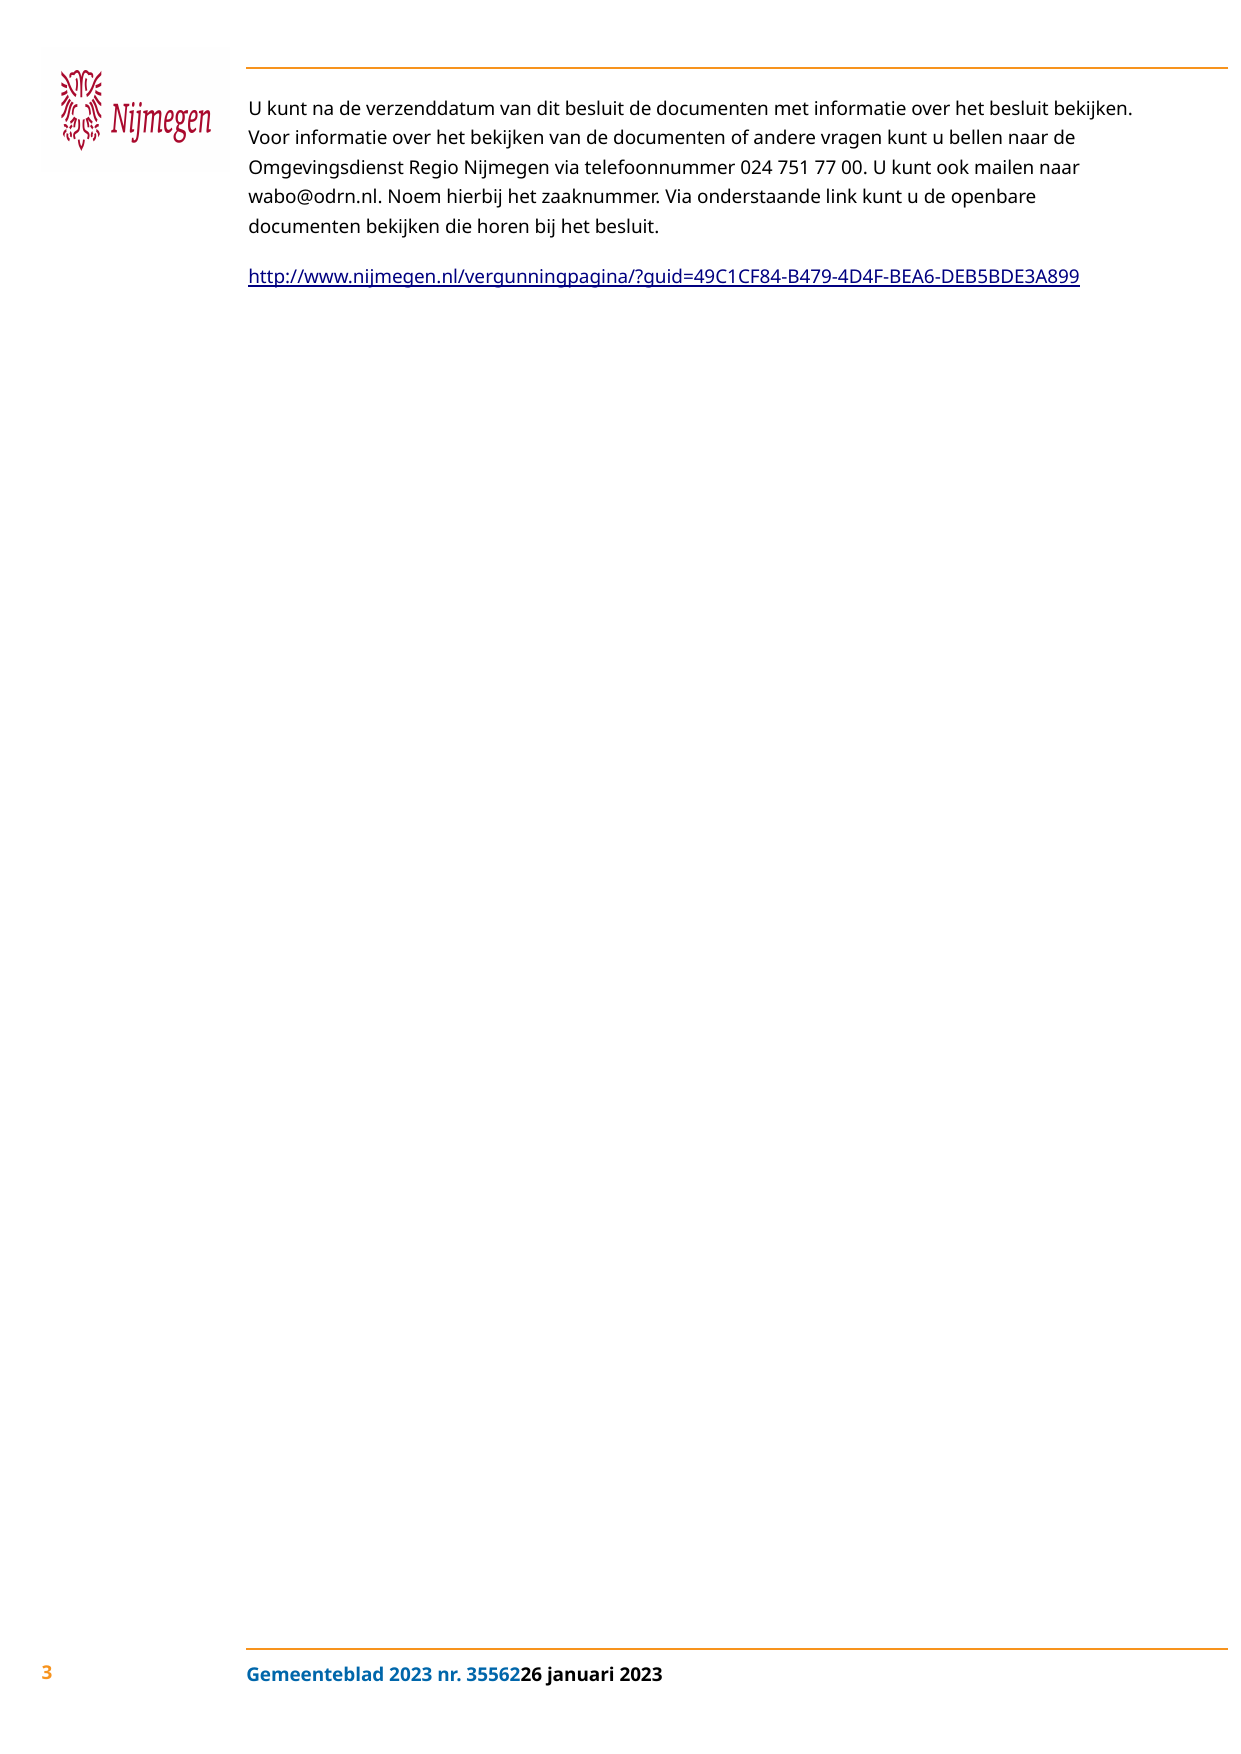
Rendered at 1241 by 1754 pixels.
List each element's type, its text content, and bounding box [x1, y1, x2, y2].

text http://www.nijmegen.nl/vergunningpagina/?guid=49C1CF84-B479-4D4F-BEA6-DEB5BDE3A899 [248, 263, 1152, 289]
picture [41, 47, 231, 172]
text U kunt na de verzenddatum van dit besluit de documenten met informatie over het besluit bekijken. Voor informatie over het bekijken van de documenten of andere vragen kunt u bellen naar de Omgevingsdienst Regio Nijmegen via telefoonnummer 024 751 77 00. U kunt ook mailen naar wabo@odrn.nl. Noem hierbij het zaaknummer. Via onderstaande link kunt u de openbare documenten bekijken die horen bij het besluit. [248, 95, 1152, 239]
